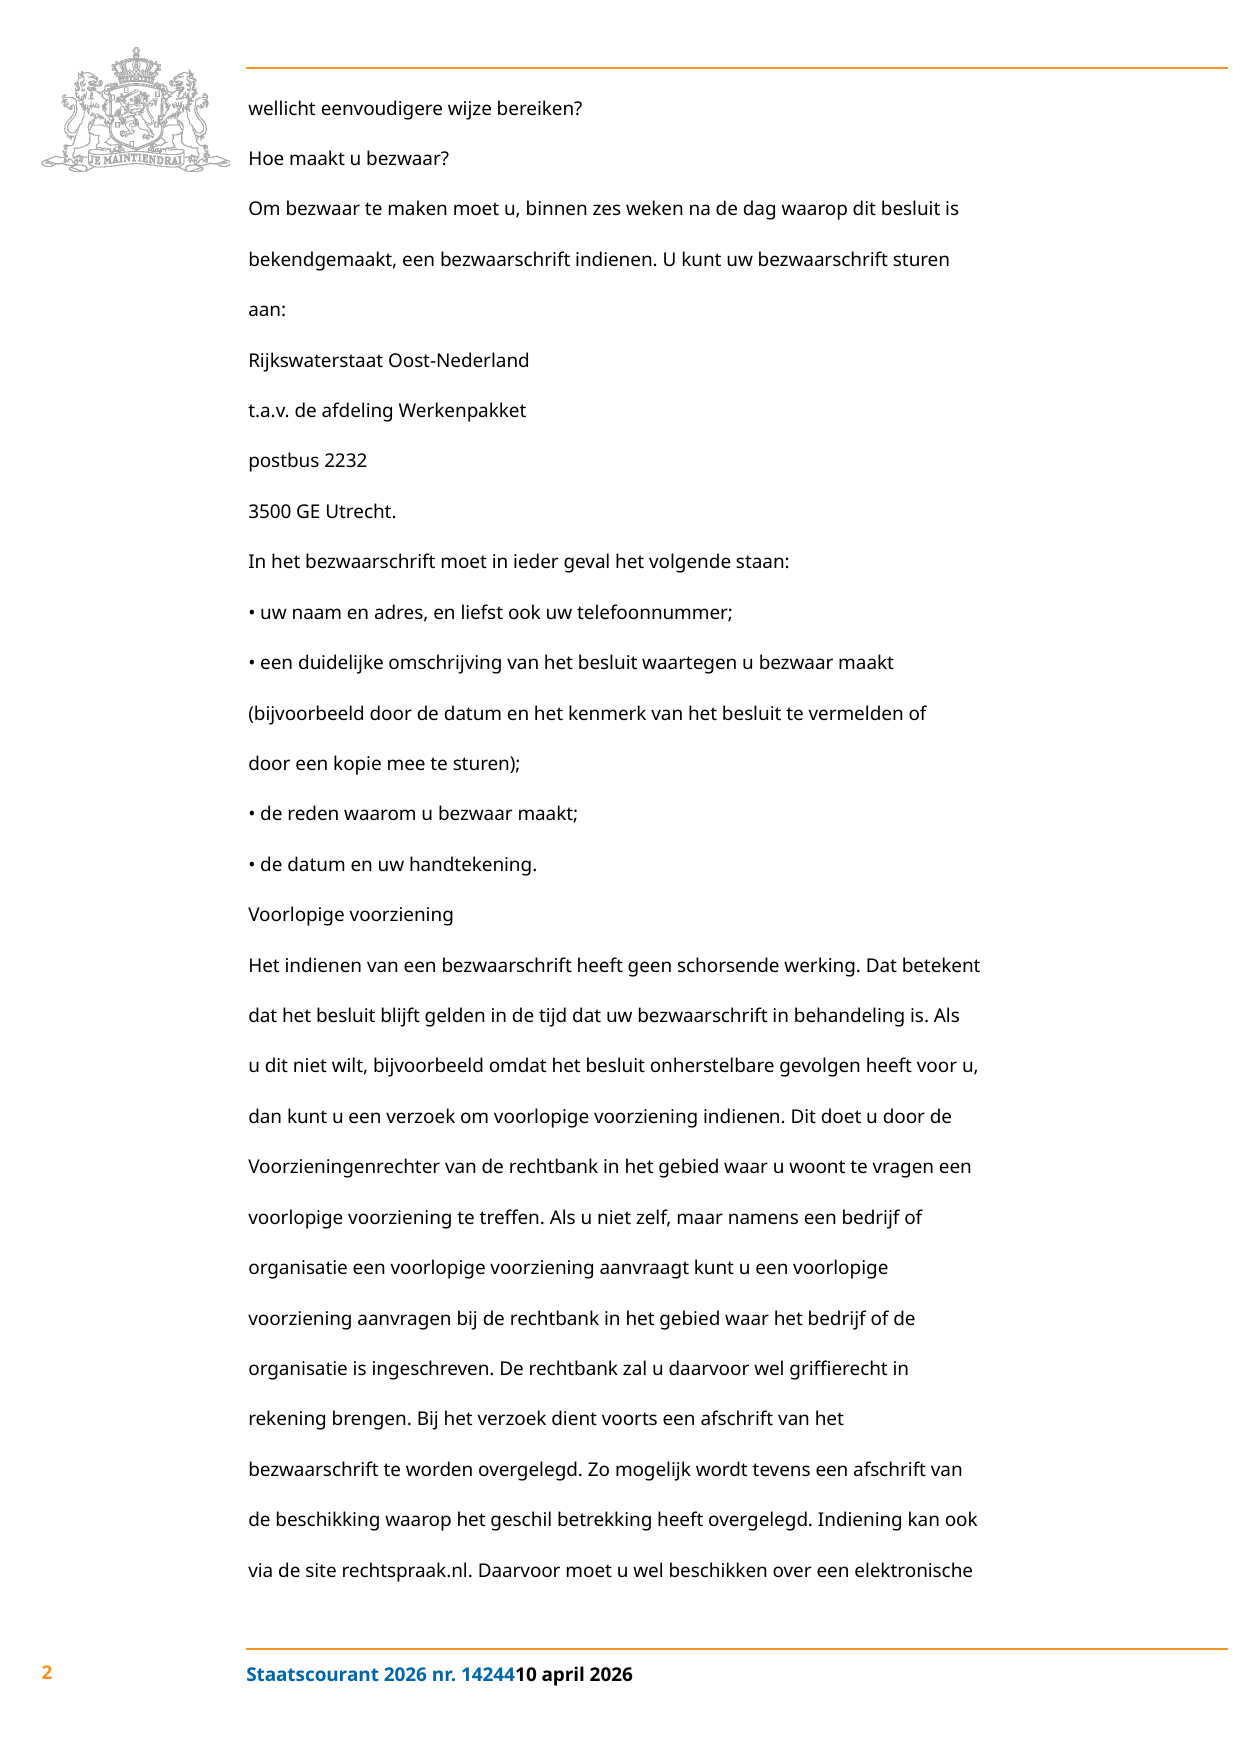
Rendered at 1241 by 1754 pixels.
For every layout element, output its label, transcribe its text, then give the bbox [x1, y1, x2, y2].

text • uw naam en adres, en liefst ook uw telefoonnummer; [248, 599, 1152, 625]
text bekendgemaakt, een bezwaarschrift indienen. U kunt uw bezwaarschrift sturen [248, 246, 1152, 272]
text aan: [248, 296, 1152, 322]
text Rijkswaterstaat Oost-Nederland [248, 347, 1152, 373]
text via de site rechtspraak.nl. Daarvoor moet u wel beschikken over een elektronische [248, 1557, 1152, 1583]
text 3500 GE Utrecht. [248, 498, 1152, 524]
text door een kopie mee te sturen); [248, 750, 1152, 776]
text • de reden waarom u bezwaar maakt; [248, 801, 1152, 826]
picture [41, 47, 231, 172]
text rekening brengen. Bij het verzoek dient voorts een afschrift van het [248, 1406, 1152, 1431]
text postbus 2232 [248, 448, 1152, 473]
text Om bezwaar te maken moet u, binnen zes weken na de dag waarop dit besluit is [248, 196, 1152, 221]
text Het indienen van een bezwaarschrift heeft geen schorsende werking. Dat betekent [248, 952, 1152, 978]
text Hoe maakt u bezwaar? [248, 145, 1152, 171]
text dan kunt u een verzoek om voorlopige voorziening indienen. Dit doet u door de [248, 1103, 1152, 1129]
text Voorzieningenrechter van de rechtbank in het gebied waar u woont te vragen een [248, 1153, 1152, 1179]
text • de datum en uw handtekening. [248, 851, 1152, 877]
text de beschikking waarop het geschil betrekking heeft overgelegd. Indiening kan ook [248, 1506, 1152, 1532]
text u dit niet wilt, bijvoorbeeld omdat het besluit onherstelbare gevolgen heeft voor u, [248, 1053, 1152, 1078]
text (bijvoorbeeld door de datum en het kenmerk van het besluit te vermelden of [248, 700, 1152, 726]
text bezwaarschrift te worden overgelegd. Zo mogelijk wordt tevens een afschrift van [248, 1456, 1152, 1482]
text t.a.v. de afdeling Werkenpakket [248, 397, 1152, 423]
text voorziening aanvragen bij de rechtbank in het gebied waar het bedrijf of de [248, 1305, 1152, 1331]
text dat het besluit blijft gelden in de tijd dat uw bezwaarschrift in behandeling is. Als [248, 1002, 1152, 1028]
text organisatie een voorlopige voorziening aanvraagt kunt u een voorlopige [248, 1254, 1152, 1280]
text organisatie is ingeschreven. De rechtbank zal u daarvoor wel griffierecht in [248, 1355, 1152, 1381]
text Voorlopige voorziening [248, 901, 1152, 927]
text voorlopige voorziening te treffen. Als u niet zelf, maar namens een bedrijf of [248, 1204, 1152, 1230]
text In het bezwaarschrift moet in ieder geval het volgende staan: [248, 548, 1152, 574]
text wellicht eenvoudigere wijze bereiken? [248, 95, 1152, 121]
text • een duidelijke omschrijving van het besluit waartegen u bezwaar maakt [248, 649, 1152, 675]
